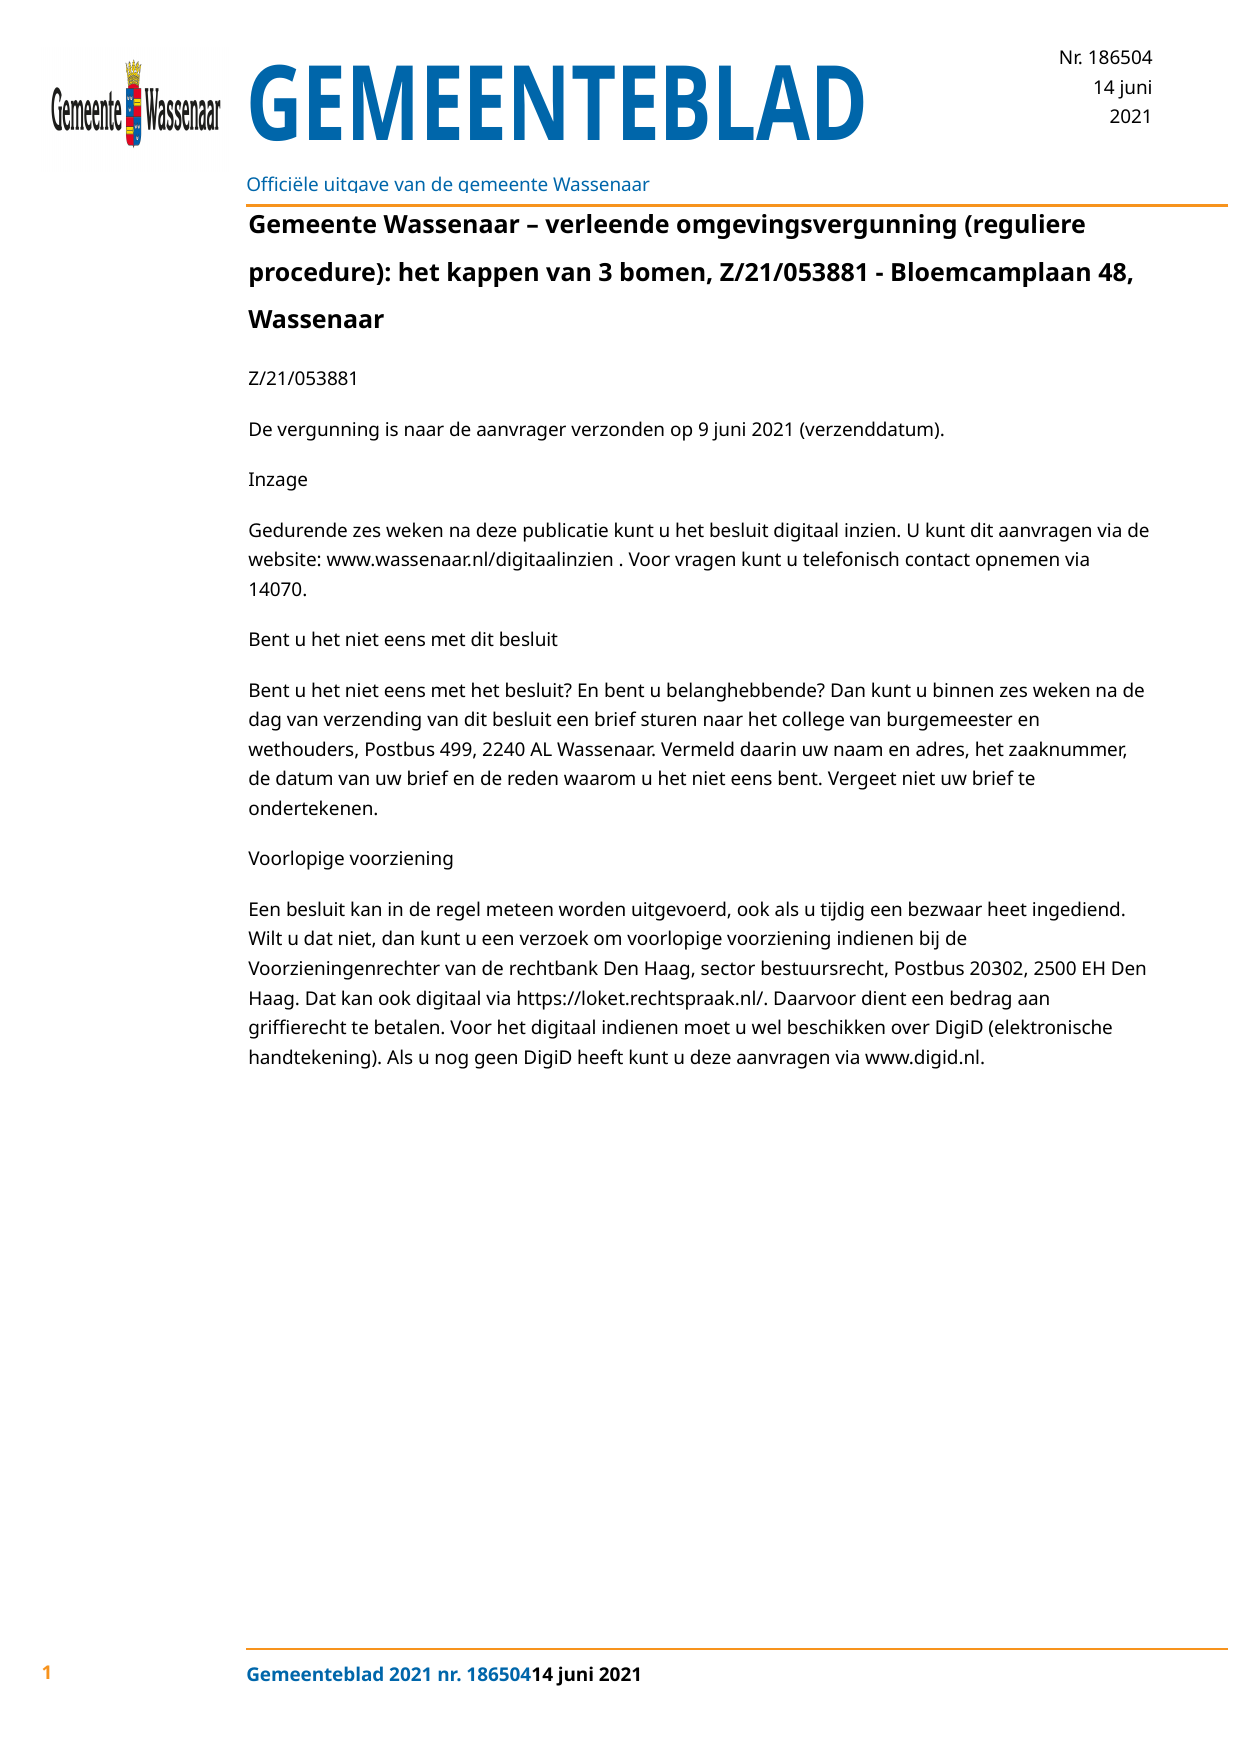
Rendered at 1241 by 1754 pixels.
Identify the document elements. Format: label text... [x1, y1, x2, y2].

text De vergunning is naar de aanvrager verzonden op 9 juni 2021 (verzenddatum). [248, 416, 1152, 442]
text Z/21/053881 [248, 366, 1152, 391]
text Een besluit kan in de regel meteen worden uitgevoerd, ook als u tijdig een bezwaar heet ingediend. Wilt u dat niet, dan kunt u een verzoek om voorlopige voorziening indienen bij de Voorzieningenrechter van de rechtbank Den Haag, sector bestuursrecht, Postbus 20302, 2500 EH Den Haag. Dat kan ook digitaal via https://loket.rechtspraak.nl/. Daarvoor dient een bedrag aan griffierecht te betalen. Voor het digitaal indienen moet u wel beschikken over DigiD (elektronische handtekening). Als u nog geen DigiD heeft kunt u deze aanvragen via www.digid.nl. [248, 896, 1152, 1069]
text Inzage [248, 466, 1152, 492]
picture [41, 47, 231, 172]
text Bent u het niet eens met dit besluit [248, 626, 1152, 652]
text Bent u het niet eens met het besluit? En bent u belanghebbende? Dan kunt u binnen zes weken na de dag van verzending van dit besluit een brief sturen naar het college van burgemeester en wethouders, Postbus 499, 2240 AL Wassenaar. Vermeld daarin uw naam en adres, het zaaknummer, de datum van uw brief en de reden waarom u het niet eens bent. Vergeet niet uw brief te ondertekenen. [248, 677, 1152, 821]
text Voorlopige voorziening [248, 846, 1152, 871]
text Gedurende zes weken na deze publicatie kunt u het besluit digitaal inzien. U kunt dit aanvragen via de website: www.wassenaar.nl/digitaalinzien . Voor vragen kunt u telefonisch contact opnemen via 14070. [248, 517, 1152, 602]
text Gemeente Wassenaar – verleende omgevingsvergunning (reguliere procedure): het kappen van 3 bomen, Z/21/053881 - Bloemcamplaan 48, Wassenaar [248, 207, 1152, 336]
